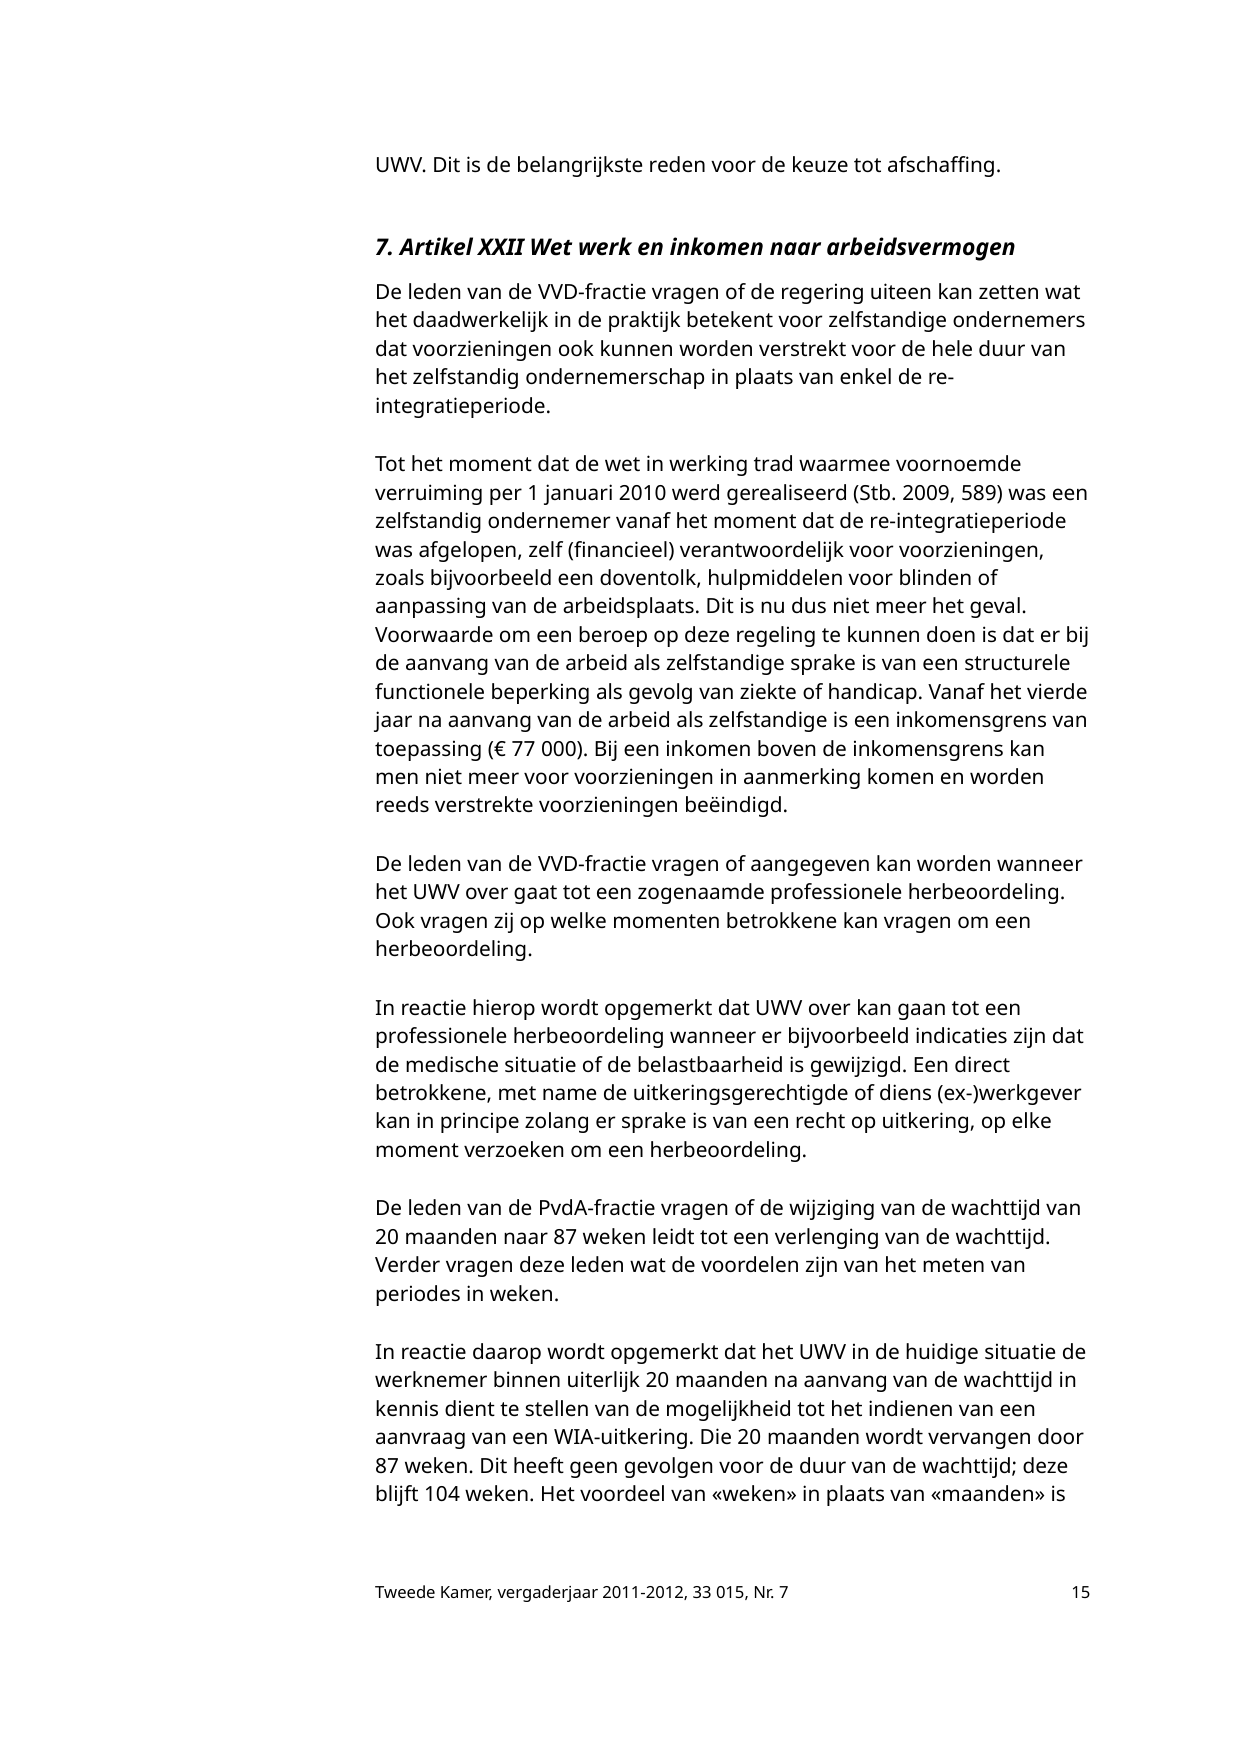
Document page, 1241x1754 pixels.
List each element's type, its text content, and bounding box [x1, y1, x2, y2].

text In reactie hierop wordt opgemerkt dat UWV over kan gaan tot een professionele herbeoordeling wanneer er bijvoorbeeld indicaties zijn dat de medische situatie of de belastbaarheid is gewijzigd. Een direct betrokkene, met name de uitkeringsgerechtigde of diens (ex-)werkgever kan in principe zolang er sprake is van een recht op uitkering, op elke moment verzoeken om een herbeoordeling. [375, 993, 1090, 1163]
text Tot het moment dat de wet in werking trad waarmee voornoemde verruiming per 1 januari 2010 werd gerealiseerd (Stb. 2009, 589) was een zelfstandig ondernemer vanaf het moment dat de re-integratieperiode was afgelopen, zelf (financieel) verantwoordelijk voor voorzieningen, zoals bijvoorbeeld een doventolk, hulpmiddelen voor blinden of aanpassing van de arbeidsplaats. Dit is nu dus niet meer het geval. Voorwaarde om een beroep op deze regeling te kunnen doen is dat er bij de aanvang van de arbeid als zelfstandige sprake is van een structurele functionele beperking als gevolg van ziekte of handicap. Vanaf het vierde jaar na aanvang van de arbeid als zelfstandige is een inkomensgrens van toepassing (€ 77 000). Bij een inkomen boven de inkomensgrens kan men niet meer voor voorzieningen in aanmerking komen en worden reeds verstrekte voorzieningen beëindigd. [375, 449, 1090, 819]
text UWV. Dit is de belangrijkste reden voor de keuze tot afschaffing. [375, 150, 1090, 178]
subtitle 7. Artikel XXII Wet werk en inkomen naar arbeidsvermogen [375, 231, 1090, 262]
text De leden van de VVD-fractie vragen of de regering uiteen kan zetten wat het daadwerkelijk in de praktijk betekent voor zelfstandige ondernemers dat voorzieningen ook kunnen worden verstrekt voor de hele duur van het zelfstandig ondernemerschap in plaats van enkel de re-integratieperiode. [375, 277, 1090, 419]
text In reactie daarop wordt opgemerkt dat het UWV in de huidige situatie de werknemer binnen uiterlijk 20 maanden na aanvang van de wachttijd in kennis dient te stellen van de mogelijkheid tot het indienen van een aanvraag van een WIA-uitkering. Die 20 maanden wordt vervangen door 87 weken. Dit heeft geen gevolgen voor de duur van de wachttijd; deze blijft 104 weken. Het voordeel van «weken» in plaats van «maanden» is [375, 1337, 1090, 1508]
text De leden van de VVD-fractie vragen of aangegeven kan worden wanneer het UWV over gaat tot een zogenaamde professionele herbeoordeling. Ook vragen zij op welke momenten betrokkene kan vragen om een herbeoordeling. [375, 849, 1090, 963]
text De leden van de PvdA-fractie vragen of de wijziging van de wachttijd van 20 maanden naar 87 weken leidt tot een verlenging van de wachttijd. Verder vragen deze leden wat de voordelen zijn van het meten van periodes in weken. [375, 1193, 1090, 1307]
